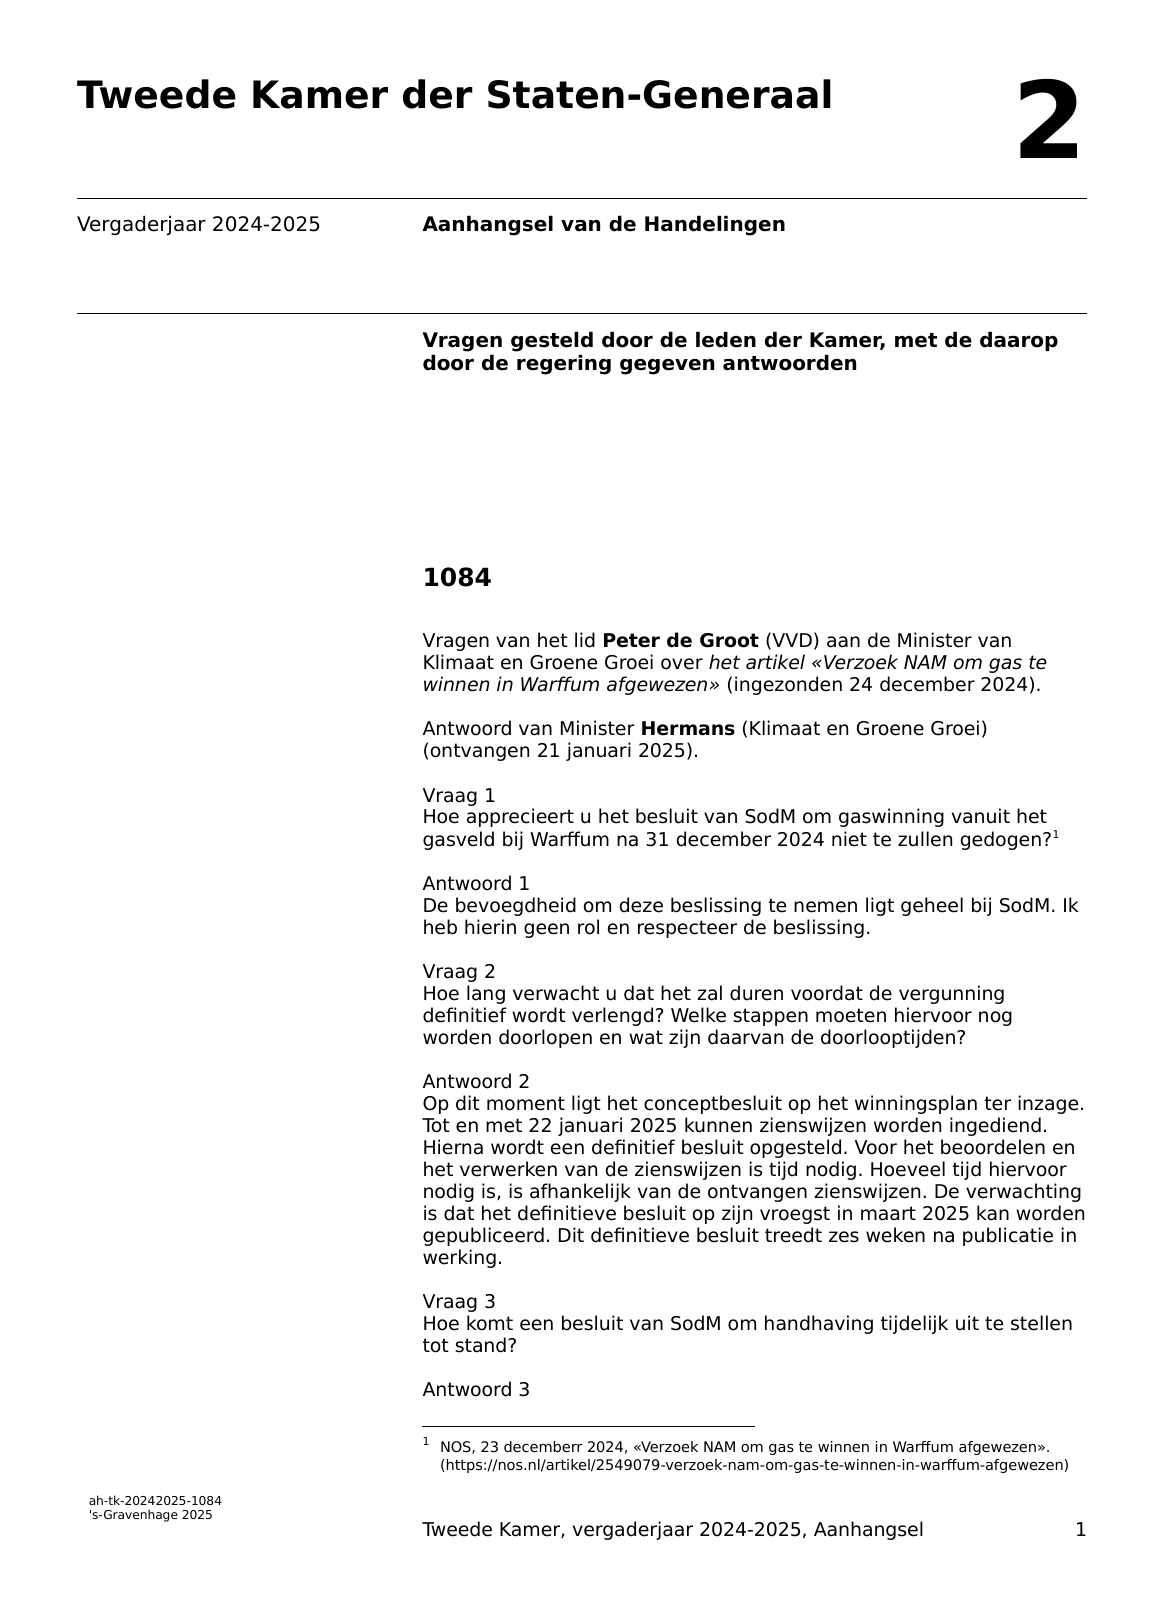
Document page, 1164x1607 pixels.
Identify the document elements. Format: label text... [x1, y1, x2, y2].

text 1084 [422, 563, 1087, 592]
table_header Tweede Kamer der Staten-Generaal [77, 59, 886, 198]
text Hoe lang verwacht u dat het zal duren voordat de vergunning definitief wordt verlengd? Welke stappen moeten hiervoor nog worden doorlopen en wat zijn daarvan de doorlooptijden? [422, 983, 1087, 1049]
text 's-Gravenhage 2025 [88, 1508, 323, 1522]
table_cell Vragen gesteld door de leden der Kamer, met de daarop door de regering gegeven antwoorden [422, 314, 1087, 375]
text Antwoord 3 [422, 1379, 1087, 1401]
text Antwoord 1 [422, 873, 1087, 894]
table_cell Aanhangsel van de Handelingen [422, 199, 1087, 313]
text Vraag 1 [422, 784, 1087, 806]
text Vraag 3 [422, 1291, 1087, 1313]
text Vragen van het lid Peter de Groot (VVD) aan de Minister van Klimaat en Groene Groei over het artikel «Verzoek NAM om gas te winnen in Warffum afgewezen» (ingezonden 24 december 2024). [422, 630, 1087, 696]
table_cell Vergaderjaar 2024-2025 [77, 199, 422, 313]
text Op dit moment ligt het conceptbesluit op het winningsplan ter inzage. Tot en met 22 januari 2025 kunnen zienswijzen worden ingediend. Hierna wordt een definitief besluit opgesteld. Voor het beoordelen en het verwerken van de zienswijzen is tijd nodig. Hoeveel tijd hiervoor nodig is, is afhankelijk van de ontvangen zienswijzen. De verwachting is dat het definitieve besluit op zijn vroegst in maart 2025 kan worden gepubliceerd. Dit definitieve besluit treedt zes weken na publicatie in werking. [422, 1093, 1087, 1269]
text De bevoegdheid om deze beslissing te nemen ligt geheel bij SodM. Ik heb hierin geen rol en respecteer de beslissing. [422, 894, 1087, 938]
text Antwoord van Minister Hermans (Klimaat en Groene Groei) (ontvangen 21 januari 2025). [422, 718, 1087, 762]
table_cell [77, 314, 422, 375]
text Hoe komt een besluit van SodM om handhaving tijdelijk uit te stellen tot stand? [422, 1313, 1087, 1357]
text ah-tk-20242025-1084 [88, 1494, 323, 1508]
table_header 2 [886, 59, 1087, 198]
text Antwoord 2 [422, 1071, 1087, 1093]
text Vraag 2 [422, 961, 1087, 983]
text Hoe apprecieert u het besluit van SodM om gaswinning vanuit het gasveld bij Warffum na 31 december 2024 niet te zullen gedogen? [422, 806, 1087, 850]
text NOS, 23 decemberr 2024, «Verzoek NAM om gas te winnen in Warffum afgewezen». (https://nos.nl/artikel/2549079-verzoek-nam-om-gas-te-winnen-in-warffum-afgewezen) [422, 1435, 1087, 1474]
